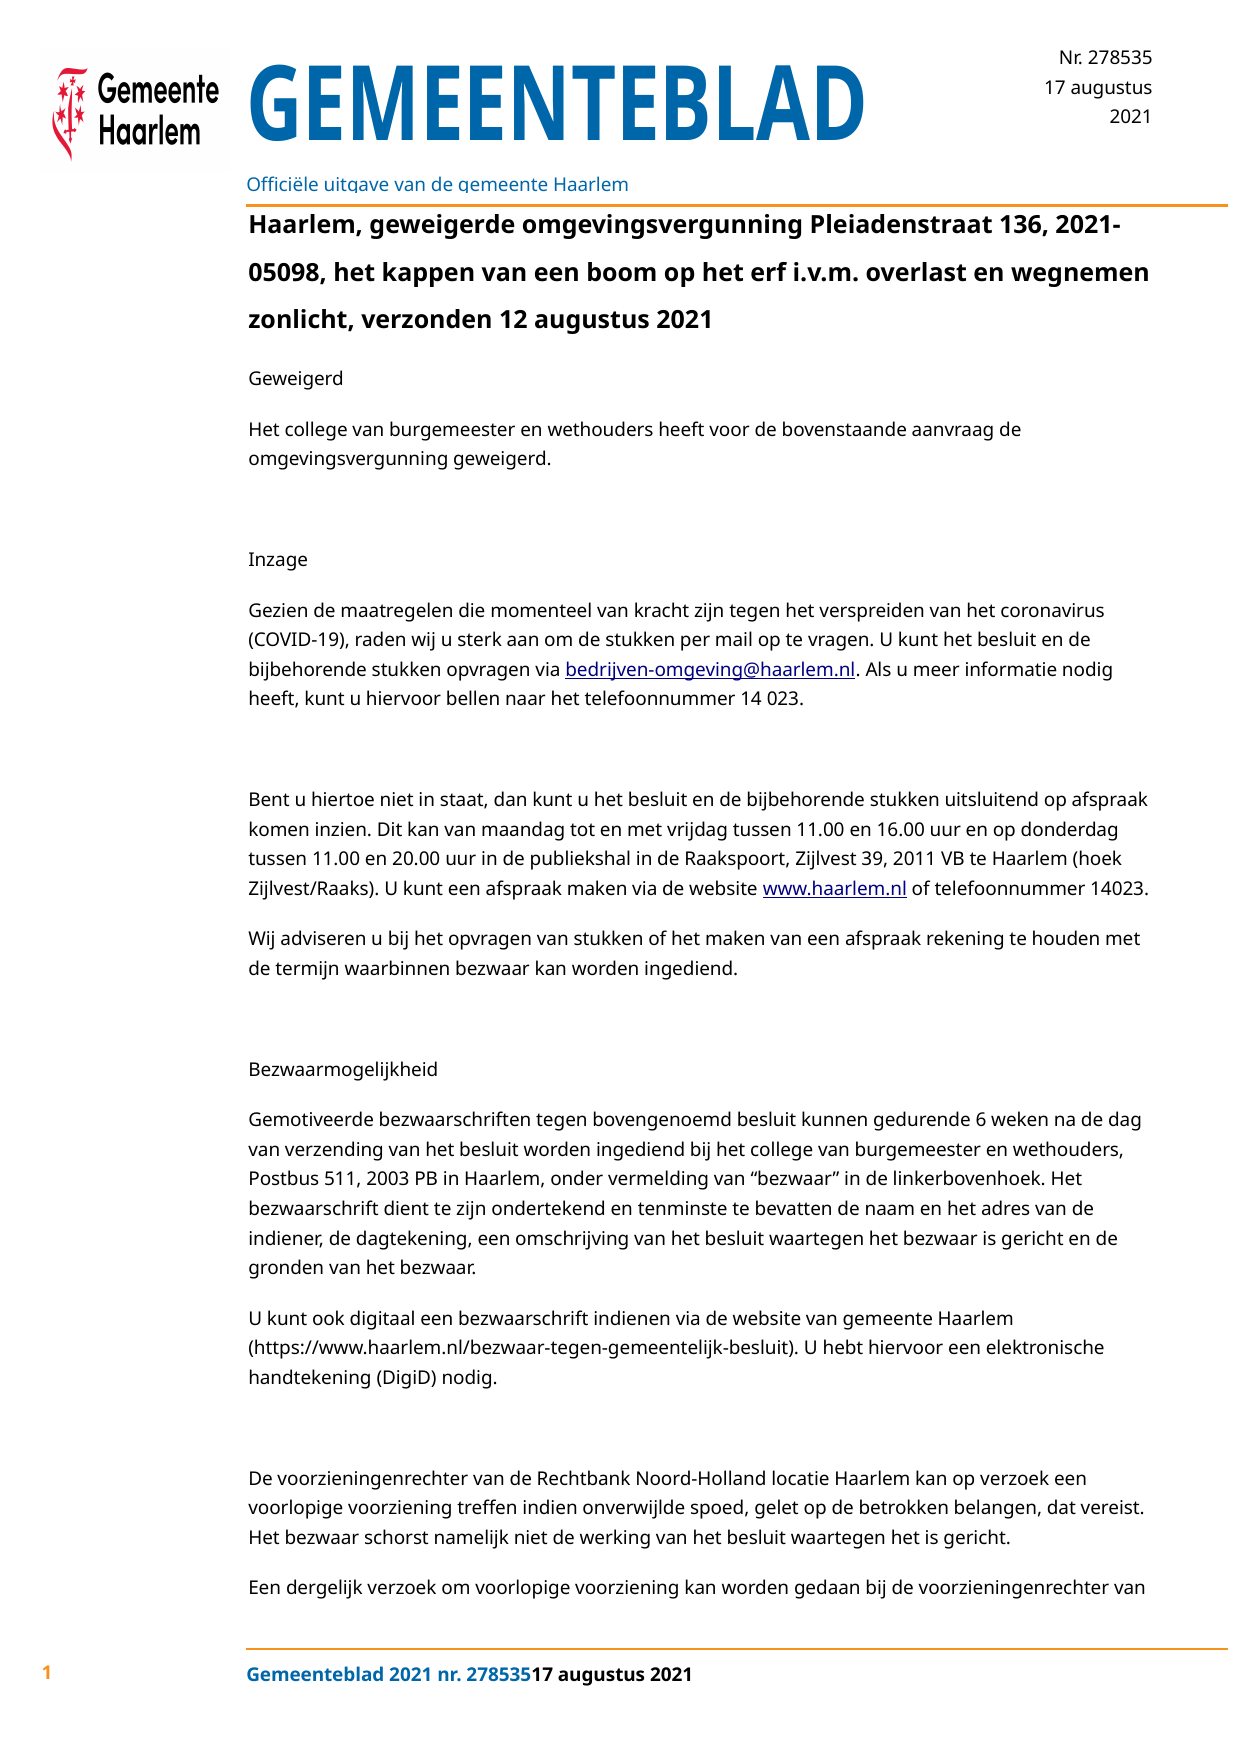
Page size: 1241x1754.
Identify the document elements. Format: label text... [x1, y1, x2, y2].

text U kunt ook digitaal een bezwaarschrift indienen via de website van gemeente Haarlem (https://www.haarlem.nl/bezwaar-tegen-gemeentelijk-besluit). U hebt hiervoor een elektronische handtekening (DigiD) nodig. [248, 1305, 1152, 1389]
text Wij adviseren u bij het opvragen van stukken of het maken van een afspraak rekening te houden met de termijn waarbinnen bezwaar kan worden ingediend. [248, 926, 1152, 981]
text Haarlem, geweigerde omgevingsvergunning Pleiadenstraat 136, 2021-05098, het kappen van een boom op het erf i.v.m. overlast en wegnemen zonlicht, verzonden 12 augustus 2021 [248, 207, 1152, 336]
text Een dergelijk verzoek om voorlopige voorziening kan worden gedaan bij de voorzieningenrechter van [248, 1574, 1152, 1600]
text Gezien de maatregelen die momenteel van kracht zijn tegen het verspreiden van het coronavirus (COVID-19), raden wij u sterk aan om de stukken per mail op te vragen. U kunt het besluit en de bijbehorende stukken opvragen via bedrijven-omgeving@haarlem.nl. Als u meer informatie nodig heeft, kunt u hiervoor bellen naar het telefoonnummer 14 023. [248, 597, 1152, 711]
text Inzage [248, 546, 1152, 572]
text Gemotiveerde bezwaarschriften tegen bovengenoemd besluit kunnen gedurende 6 weken na de dag van verzending van het besluit worden ingediend bij het college van burgemeester en wethouders, Postbus 511, 2003 PB in Haarlem, onder vermelding van “bezwaar” in de linkerbovenhoek. Het bezwaarschrift dient te zijn ondertekend en tenminste te bevatten de naam en het adres van de indiener, de dagtekening, een omschrijving van het besluit waartegen het bezwaar is gericht en de gronden van het bezwaar. [248, 1106, 1152, 1280]
text Het college van burgemeester en wethouders heeft voor de bovenstaande aanvraag de omgevingsvergunning geweigerd. [248, 416, 1152, 471]
text Bent u hiertoe niet in staat, dan kunt u het besluit en de bijbehorende stukken uitsluitend op afspraak komen inzien. Dit kan van maandag tot en met vrijdag tussen 11.00 en 16.00 uur en op donderdag tussen 11.00 en 20.00 uur in de publiekshal in de Raakspoort, Zijlvest 39, 2011 VB te Haarlem (hoek Zijlvest/Raaks). U kunt een afspraak maken via de website www.haarlem.nl of telefoonnummer 14023. [248, 786, 1152, 901]
text Geweigerd [248, 366, 1152, 391]
picture [41, 47, 231, 172]
text Bezwaarmogelijkheid [248, 1056, 1152, 1082]
text De voorzieningenrechter van de Rechtbank Noord-Holland locatie Haarlem kan op verzoek een voorlopige voorziening treffen indien onverwijlde spoed, gelet op de betrokken belangen, dat vereist. Het bezwaar schorst namelijk niet de werking van het besluit waartegen het is gericht. [248, 1465, 1152, 1549]
